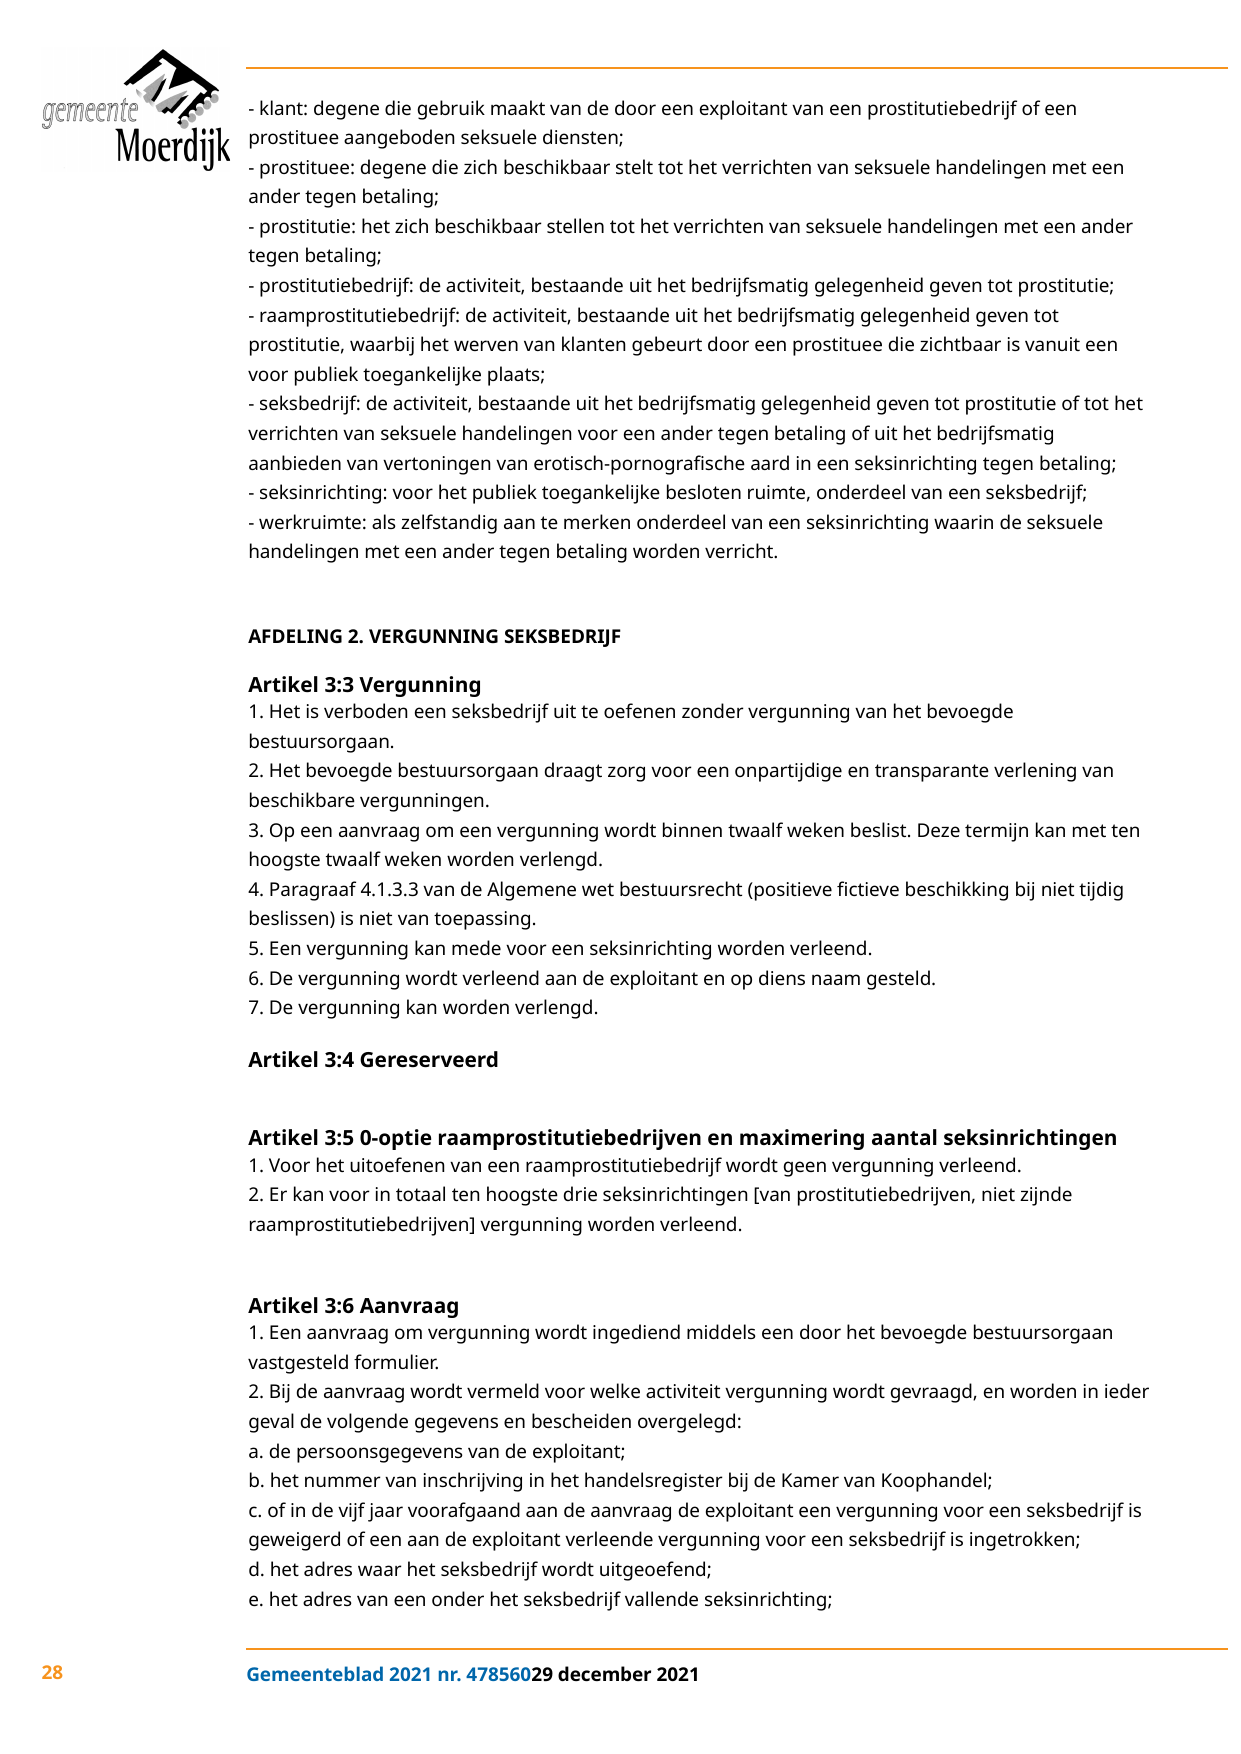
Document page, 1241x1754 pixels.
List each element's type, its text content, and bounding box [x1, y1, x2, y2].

text - prostitutiebedrijf: de activiteit, bestaande uit het bedrijfsmatig gelegenheid geven tot prostitutie; [248, 272, 1152, 298]
text a. de persoonsgegevens van de exploitant; [248, 1438, 1152, 1464]
text 7. De vergunning kan worden verlengd. [248, 994, 1152, 1020]
text - werkruimte: als zelfstandig aan te merken onderdeel van een seksinrichting waarin de seksuele handelingen met een ander tegen betaling worden verricht. [248, 509, 1152, 564]
text 2. Er kan voor in totaal ten hoogste drie seksinrichtingen [van prostitutiebedrijven, niet zijnde raamprostitutiebedrijven] vergunning worden verleend. [248, 1182, 1152, 1237]
text - klant: degene die gebruik maakt van de door een exploitant van een prostitutiebedrijf of een prostituee aangeboden seksuele diensten; [248, 95, 1152, 150]
text 3. Op een aanvraag om een vergunning wordt binnen twaalf weken beslist. Deze termijn kan met ten hoogste twaalf weken worden verlengd. [248, 817, 1152, 872]
text 2. Bij de aanvraag wordt vermeld voor welke activiteit vergunning wordt gevraagd, en worden in ieder geval de volgende gegevens en bescheiden overgelegd: [248, 1379, 1152, 1434]
picture [41, 47, 231, 172]
text 2. Het bevoegde bestuursorgaan draagt zorg voor een onpartijdige en transparante verlening van beschikbare vergunningen. [248, 758, 1152, 813]
text - prostituee: degene die zich beschikbaar stelt tot het verrichten van seksuele handelingen met een ander tegen betaling; [248, 154, 1152, 209]
text 1. Voor het uitoefenen van een raamprostitutiebedrijf wordt geen vergunning verleend. [248, 1152, 1152, 1178]
text - seksinrichting: voor het publiek toegankelijke besloten ruimte, onderdeel van een seksbedrijf; [248, 479, 1152, 505]
text b. het nummer van inschrijving in het handelsregister bij de Kamer van Koophandel; [248, 1467, 1152, 1493]
text - raamprostitutiebedrijf: de activiteit, bestaande uit het bedrijfsmatig gelegenheid geven tot prostitutie, waarbij het werven van klanten gebeurt door een prostituee die zichtbaar is vanuit een voor publiek toegankelijke plaats; [248, 302, 1152, 387]
text d. het adres waar het seksbedrijf wordt uitgeoefend; [248, 1556, 1152, 1582]
text 1. Een aanvraag om vergunning wordt ingediend middels een door het bevoegde bestuursorgaan vastgesteld formulier. [248, 1319, 1152, 1375]
text 6. De vergunning wordt verleend aan de exploitant en op diens naam gesteld. [248, 965, 1152, 990]
text e. het adres van een onder het seksbedrijf vallende seksinrichting; [248, 1586, 1152, 1612]
text 4. Paragraaf 4.1.3.3 van de Algemene wet bestuursrecht (positieve fictieve beschikking bij niet tijdig beslissen) is niet van toepassing. [248, 876, 1152, 931]
text Artikel 3:4 Gereserveerd [248, 1045, 1152, 1073]
text 1. Het is verboden een seksbedrijf uit te oefenen zonder vergunning van het bevoegde bestuursorgaan. [248, 698, 1152, 754]
text 5. Een vergunning kan mede voor een seksinrichting worden verleend. [248, 935, 1152, 961]
text Artikel 3:3 Vergunning [248, 670, 1152, 698]
text Artikel 3:6 Aanvraag [248, 1291, 1152, 1319]
text - prostitutie: het zich beschikbaar stellen tot het verrichten van seksuele handelingen met een ander tegen betaling; [248, 213, 1152, 268]
text c. of in de vijf jaar voorafgaand aan de aanvraag de exploitant een vergunning voor een seksbedrijf is geweigerd of een aan de exploitant verleende vergunning voor een seksbedrijf is ingetrokken; [248, 1497, 1152, 1552]
text AFDELING 2. VERGUNNING SEKSBEDRIJF [248, 623, 1152, 649]
text Artikel 3:5 0-optie raamprostitutiebedrijven en maximering aantal seksinrichtingen [248, 1123, 1152, 1152]
text - seksbedrijf: de activiteit, bestaande uit het bedrijfsmatig gelegenheid geven tot prostitutie of tot het verrichten van seksuele handelingen voor een ander tegen betaling of uit het bedrijfsmatig aanbieden van vertoningen van erotisch-pornografische aard in een seksinrichting tegen betaling; [248, 391, 1152, 476]
